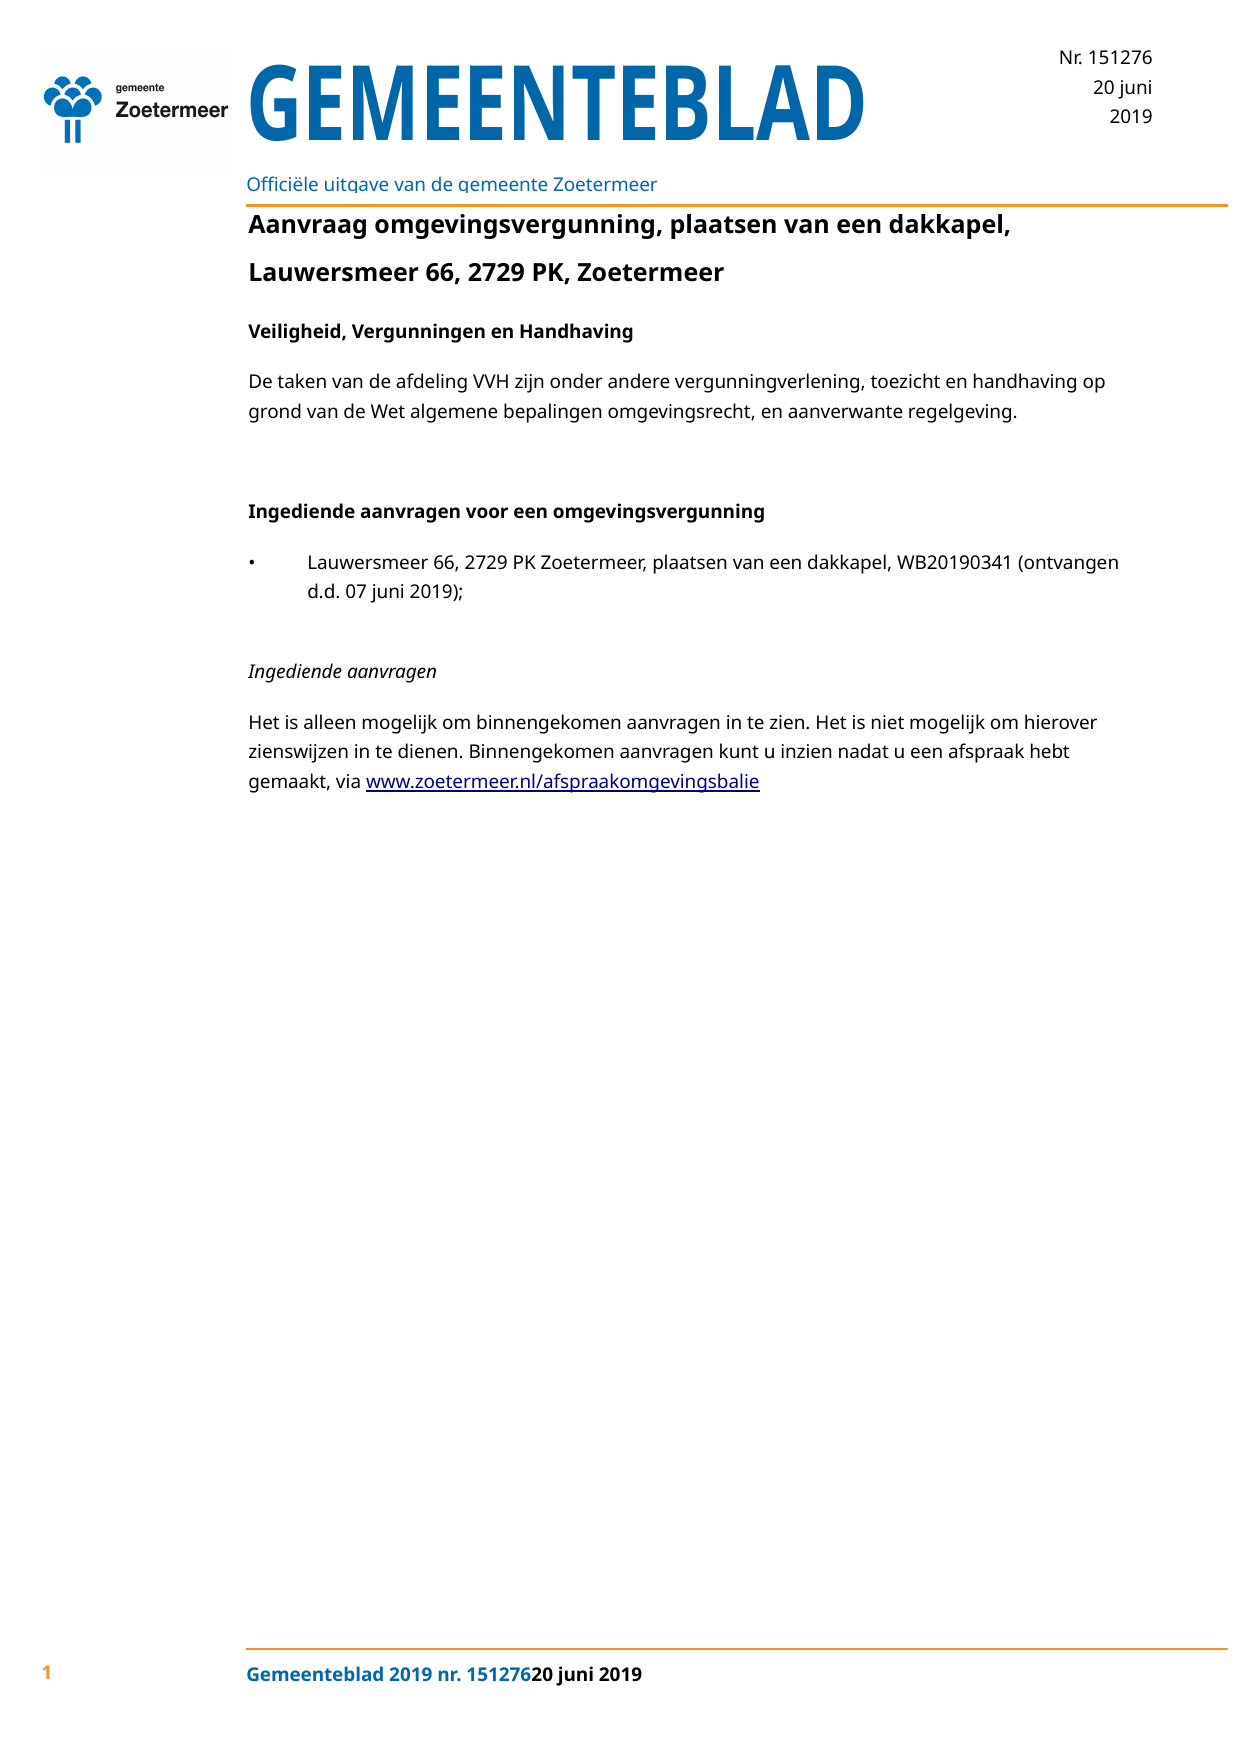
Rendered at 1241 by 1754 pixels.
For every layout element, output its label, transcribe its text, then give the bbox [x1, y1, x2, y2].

text Ingediende aanvragen [248, 659, 1152, 684]
text Het is alleen mogelijk om binnengekomen aanvragen in te zien. Het is niet mogelijk om hierover zienswijzen in te dienen. Binnengekomen aanvragen kunt u inzien nadat u een afspraak hebt gemaakt, via www.zoetermeer.nl/afspraakomgevingsbalie [248, 709, 1152, 794]
text Ingediende aanvragen voor een omgevingsvergunning [248, 499, 1152, 524]
text Aanvraag omgevingsvergunning, plaatsen van een dakkapel, Lauwersmeer 66, 2729 PK, Zoetermeer [248, 207, 1152, 288]
picture [41, 47, 231, 172]
list Lauwersmeer 66, 2729 PK Zoetermeer, plaatsen van een dakkapel, WB20190341 (ontvangen d.d. 07 juni 2019); [248, 549, 1152, 604]
text Veiligheid, Vergunningen en Handhaving [248, 318, 1152, 344]
text De taken van de afdeling VVH zijn onder andere vergunningverlening, toezicht en handhaving op grond van de Wet algemene bepalingen omgevingsrecht, en aanverwante regelgeving. [248, 368, 1152, 424]
